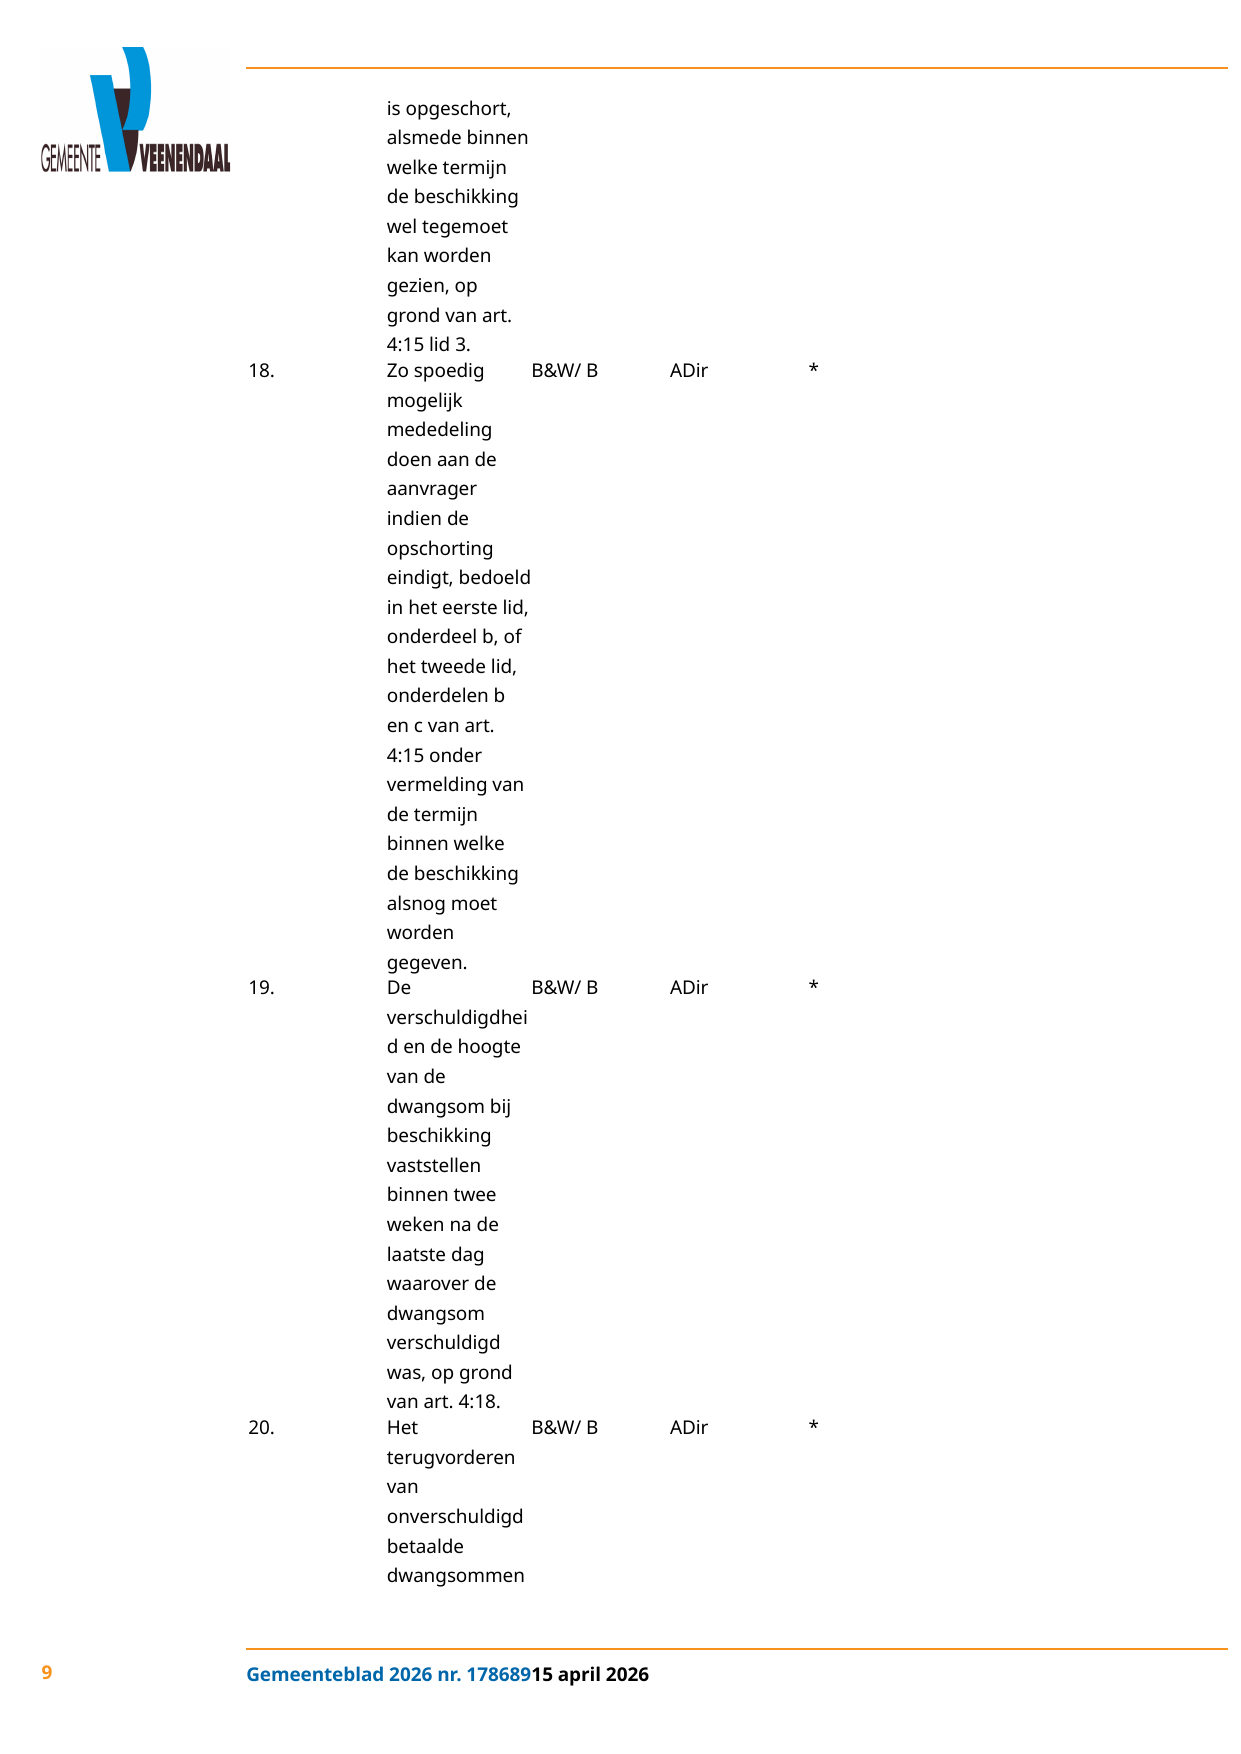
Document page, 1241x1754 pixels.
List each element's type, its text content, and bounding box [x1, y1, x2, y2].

table_cell ADir [670, 357, 808, 974]
table_cell B&W/ B [531, 357, 670, 974]
table_cell ADir [670, 975, 808, 1414]
table_cell * [808, 975, 947, 1414]
table_cell [670, 95, 808, 357]
table_cell Het terugvorderen van onverschuldigd betaalde dwangsommen [387, 1415, 531, 1588]
table_cell * [808, 357, 947, 974]
table_cell Zo spoedig mogelijk mededeling doen aan de aanvrager indien de opschorting eindigt, bedoeld in het eerste lid, onderdeel b, of het tweede lid, onderdelen b en c van art. 4:15 onder vermelding van de termijn binnen welke de beschikking alsnog moet worden gegeven. [387, 357, 531, 974]
table_cell B&W/ B [531, 1415, 670, 1588]
table_cell is opgeschort, alsmede binnen welke termijn de beschikking wel tegemoet kan worden gezien, op grond van art. 4:15 lid 3. [387, 95, 531, 357]
table_cell [947, 1415, 1152, 1588]
table_cell 19. [248, 975, 387, 1414]
picture [41, 47, 130, 172]
table_cell 20. [248, 1415, 387, 1588]
table_cell [947, 95, 1152, 357]
table_cell 18. [248, 357, 387, 974]
table_cell ADir [670, 1415, 808, 1588]
table_cell [808, 95, 947, 357]
table_cell [947, 357, 1152, 974]
picture [123, 47, 231, 172]
table_cell B&W/ B [531, 975, 670, 1414]
table_cell * [808, 1415, 947, 1588]
table_cell [531, 95, 670, 357]
table_cell De verschuldigdheid en de hoogte van de dwangsom bij beschikking vaststellen binnen twee weken na de laatste dag waarover de dwangsom verschuldigd was, op grond van art. 4:18. [387, 975, 531, 1414]
table_cell [947, 975, 1152, 1414]
table_cell [248, 95, 387, 357]
